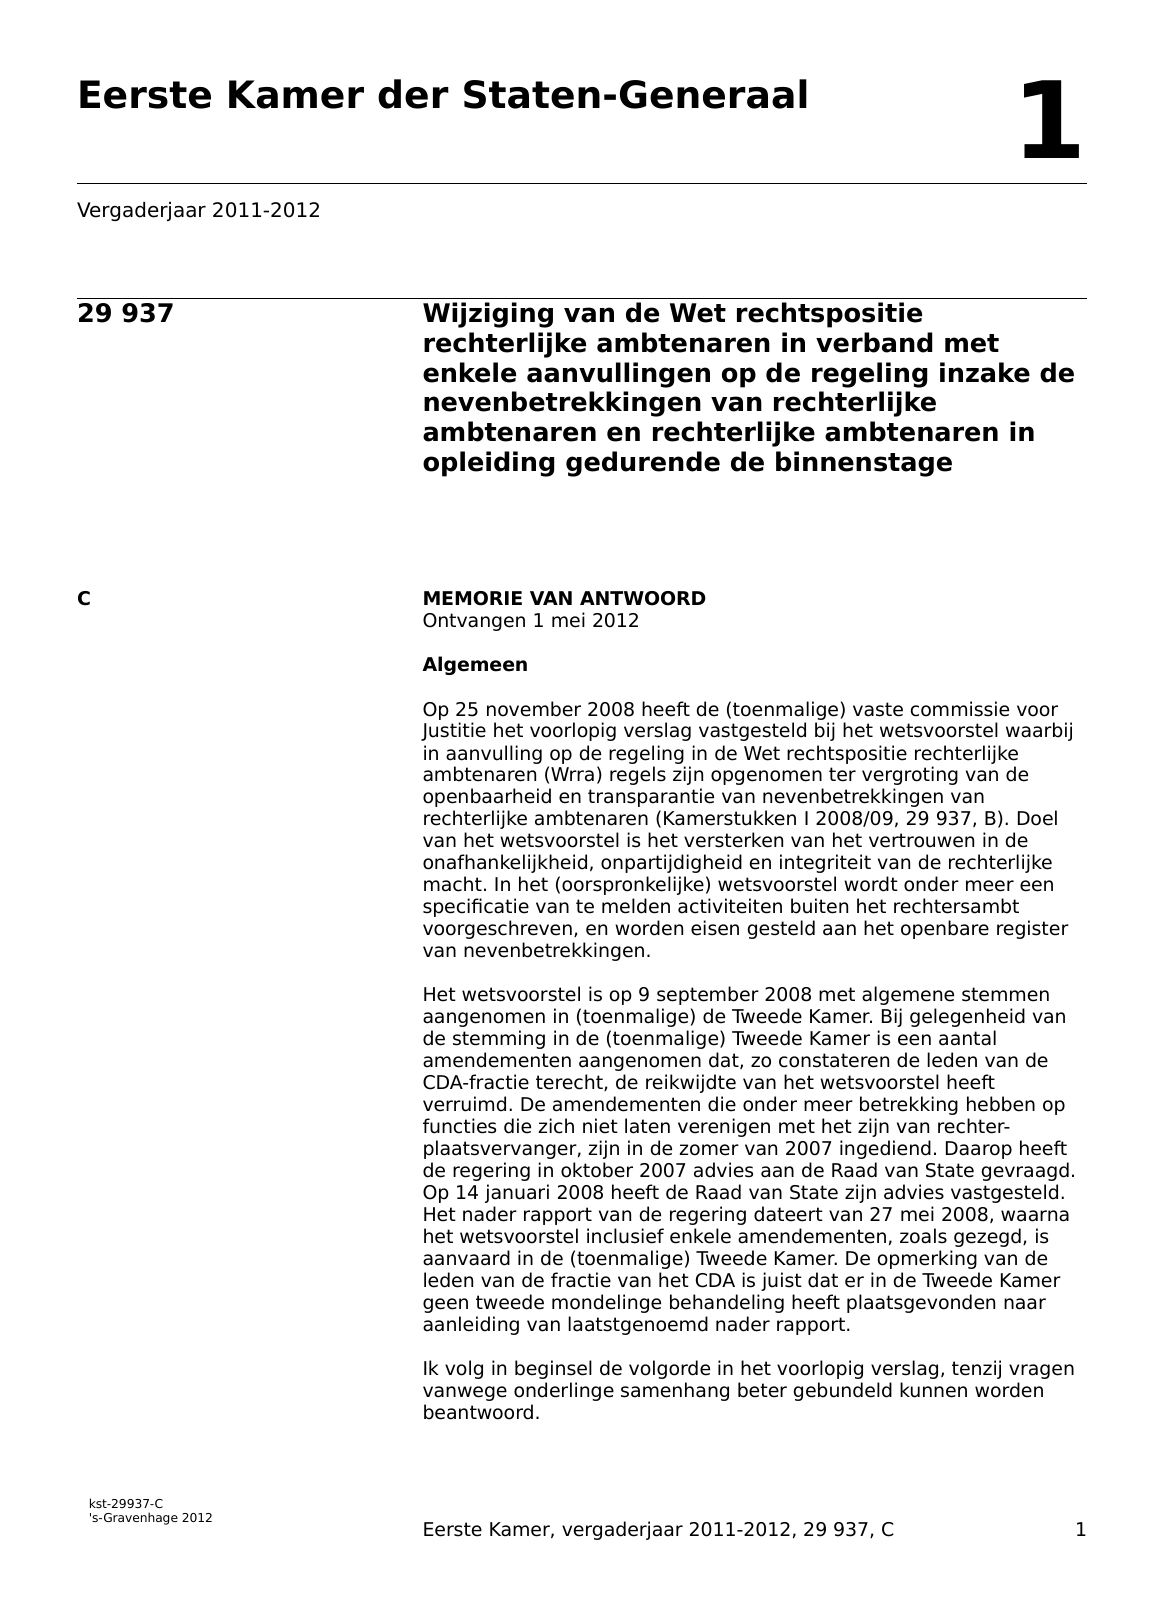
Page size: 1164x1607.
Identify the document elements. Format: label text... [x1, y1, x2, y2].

text Op 25 november 2008 heeft de (toenmalige) vaste commissie voor Justitie het voorlopig verslag vastgesteld bij het wetsvoorstel waarbij in aanvulling op de regeling in de Wet rechtspositie rechterlijke ambtenaren (Wrra) regels zijn opgenomen ter vergroting van de openbaarheid en transparantie van nevenbetrekkingen van rechterlijke ambtenaren (Kamerstukken I 2008/09, 29 937, B). Doel van het wetsvoorstel is het versterken van het vertrouwen in de onafhankelijkheid, onpartijdigheid en integriteit van de rechterlijke macht. In het (oorspronkelijke) wetsvoorstel wordt onder meer een specificatie van te melden activiteiten buiten het rechtersambt voorgeschreven, en worden eisen gesteld aan het openbare register van nevenbetrekkingen. [422, 698, 1087, 962]
text Ontvangen 1 mei 2012 [422, 610, 1087, 632]
text kst-29937-C [88, 1497, 323, 1511]
text Het wetsvoorstel is op 9 september 2008 met algemene stemmen aangenomen in (toenmalige) de Tweede Kamer. Bij gelegenheid van de stemming in de (toenmalige) Tweede Kamer is een aantal amendementen aangenomen dat, zo constateren de leden van de CDA-fractie terecht, de reikwijdte van het wetsvoorstel heeft verruimd. De amendementen die onder meer betrekking hebben op functies die zich niet laten verenigen met het zijn van rechter-plaatsvervanger, zijn in de zomer van 2007 ingediend. Daarop heeft de regering in oktober 2007 advies aan de Raad van State gevraagd. Op 14 januari 2008 heeft de Raad van State zijn advies vastgesteld. Het nader rapport van de regering dateert van 27 mei 2008, waarna het wetsvoorstel inclusief enkele amendementen, zoals gezegd, is aanvaard in de (toenmalige) Tweede Kamer. De opmerking van de leden van de fractie van het CDA is juist dat er in de Tweede Kamer geen tweede mondelinge behandeling heeft plaatsgevonden naar aanleiding van laatstgenoemd nader rapport. [422, 984, 1087, 1336]
table_header Eerste Kamer der Staten-Generaal [77, 59, 886, 183]
subtitle C MEMORIE VAN ANTWOORD [77, 588, 1087, 610]
text 's-Gravenhage 2012 [88, 1511, 323, 1525]
text Ik volg in beginsel de volgorde in het voorlopig verslag, tenzij vragen vanwege onderlinge samenhang beter gebundeld kunnen worden beantwoord. [422, 1358, 1087, 1424]
subtitle 29 937 Wijziging van de Wet rechtspositie rechterlijke ambtenaren in verband met enkele aanvullingen op de regeling inzake de nevenbetrekkingen van rechterlijke ambtenaren en rechterlijke ambtenaren in opleiding gedurende de binnenstage [77, 299, 1087, 477]
table_header 1 [886, 59, 1087, 183]
subtitle Algemeen [422, 654, 1087, 676]
table_cell Vergaderjaar 2011-2012 [77, 184, 1087, 298]
